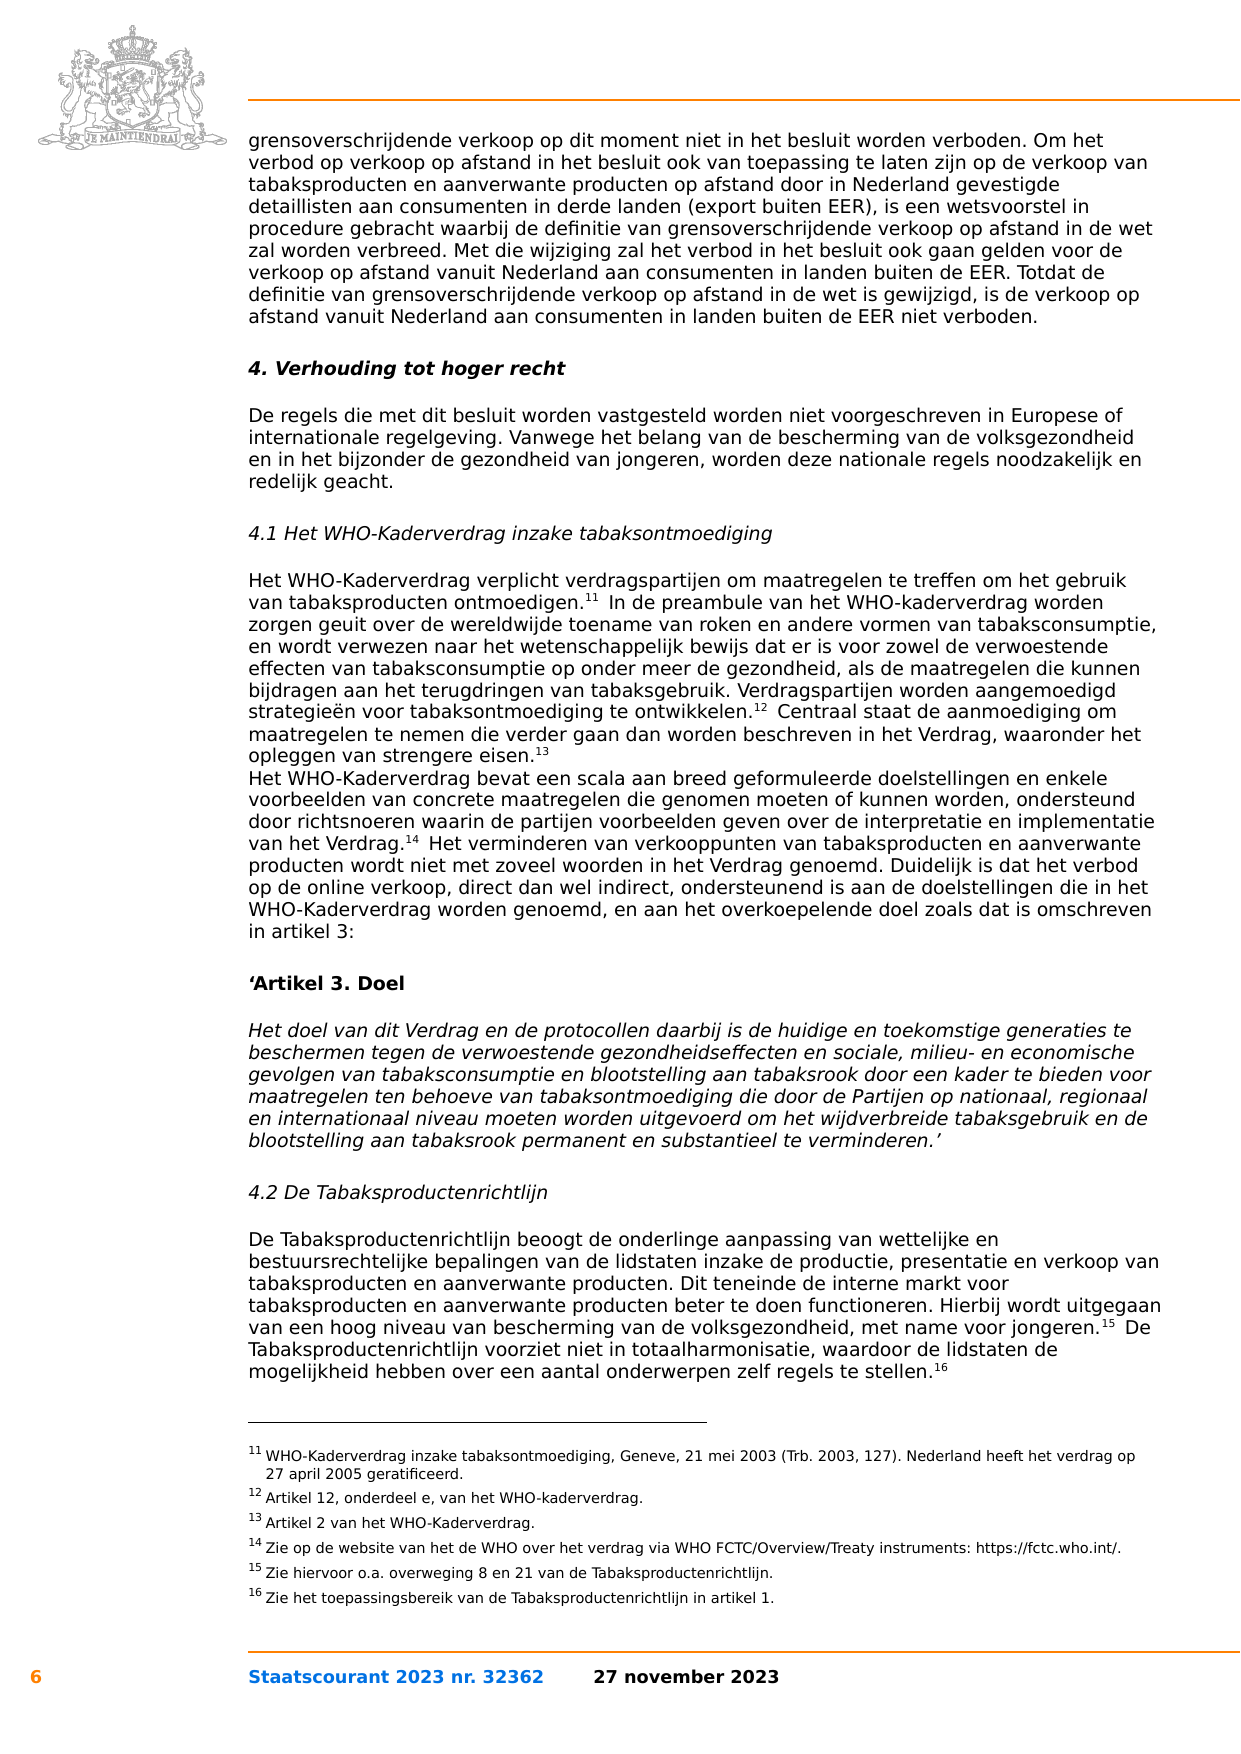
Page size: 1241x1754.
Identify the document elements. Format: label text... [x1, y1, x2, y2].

text De regels die met dit besluit worden vastgesteld worden niet voorgeschreven in Europese of internationale regelgeving. Vanwege het belang van de bescherming van de volksgezondheid en in het bijzonder de gezondheid van jongeren, worden deze nationale regels noodzakelijk en redelijk geacht. [248, 405, 1163, 493]
text Het WHO-Kaderverdrag bevat een scala aan breed geformuleerde doelstellingen en enkele voorbeelden van concrete maatregelen die genomen moeten of kunnen worden, ondersteund door richtsnoeren waarin de partijen voorbeelden geven over de interpretatie en implementatie van het Verdrag. Het verminderen van verkooppunten van tabaksproducten en aanverwante producten wordt niet met zoveel woorden in het Verdrag genoemd. Duidelijk is dat het verbod op de online verkoop, direct dan wel indirect, ondersteunend is aan de doelstellingen die in het WHO-Kaderverdrag worden genoemd, en aan het overkoepelende doel zoals dat is omschreven in artikel 3: [248, 767, 1163, 943]
text De Tabaksproductenrichtlijn beoogt de onderlinge aanpassing van wettelijke en bestuursrechtelijke bepalingen van de lidstaten inzake de productie, presentatie en verkoop van tabaksproducten en aanverwante producten. Dit teneinde de interne markt voor tabaksproducten en aanverwante producten beter te doen functioneren. Hierbij wordt uitgegaan van een hoog niveau van bescherming van de volksgezondheid, met name voor jongeren. De Tabaksproductenrichtlijn voorziet niet in totaalharmonisatie, waardoor de lidstaten de mogelijkheid hebben over een aantal onderwerpen zelf regels te stellen. [248, 1229, 1163, 1383]
text Zie op de website van het de WHO over het verdrag via WHO FCTC/Overview/Treaty instruments: https://fctc.who.int/. [248, 1536, 1163, 1558]
subtitle ‘Artikel 3. Doel [248, 973, 1163, 995]
text Zie hiervoor o.a. overweging 8 en 21 van de Tabaksproductenrichtlijn. [248, 1561, 1163, 1583]
subtitle 4.1 Het WHO-Kaderverdrag inzake tabaksontmoediging [248, 523, 1163, 544]
text Artikel 12, onderdeel e, van het WHO-kaderverdrag. [248, 1486, 1163, 1508]
text Artikel 2 van het WHO-Kaderverdrag. [248, 1511, 1163, 1533]
subtitle 4.2 De Tabaksproductenrichtlijn [248, 1182, 1163, 1204]
text Het doel van dit Verdrag en de protocollen daarbij is de huidige en toekomstige generaties te beschermen tegen de verwoestende gezondheidseffecten en sociale, milieu- en economische gevolgen van tabaksconsumptie en blootstelling aan tabaksrook door een kader te bieden voor maatregelen ten behoeve van tabaksontmoediging die door de Partijen op nationaal, regionaal en internationaal niveau moeten worden uitgevoerd om het wijdverbreide tabaksgebruik en de blootstelling aan tabaksrook permanent en substantieel te verminderen.’ [248, 1020, 1163, 1152]
text WHO-Kaderverdrag inzake tabaksontmoediging, Geneve, 21 mei 2003 (Trb. 2003, 127). Nederland heeft het verdrag op 27 april 2005 geratificeerd. [248, 1444, 1163, 1483]
text Zie het toepassingsbereik van de Tabaksproductenrichtlijn in artikel 1. [248, 1586, 1163, 1608]
text grensoverschrijdende verkoop op dit moment niet in het besluit worden verboden. Om het verbod op verkoop op afstand in het besluit ook van toepassing te laten zijn op de verkoop van tabaksproducten en aanverwante producten op afstand door in Nederland gevestigde detaillisten aan consumenten in derde landen (export buiten EER), is een wetsvoorstel in procedure gebracht waarbij de definitie van grensoverschrijdende verkoop op afstand in de wet zal worden verbreed. Met die wijziging zal het verbod in het besluit ook gaan gelden voor de verkoop op afstand vanuit Nederland aan consumenten in landen buiten de EER. Totdat de definitie van grensoverschrijdende verkoop op afstand in de wet is gewijzigd, is de verkoop op afstand vanuit Nederland aan consumenten in landen buiten de EER niet verboden. [248, 130, 1163, 328]
picture [38, 25, 227, 150]
subtitle 4. Verhouding tot hoger recht [248, 358, 1163, 380]
text Het WHO-Kaderverdrag verplicht verdragspartijen om maatregelen te treffen om het gebruik van tabaksproducten ontmoedigen. In de preambule van het WHO-kaderverdrag worden zorgen geuit over de wereldwijde toename van roken en andere vormen van tabaksconsumptie, en wordt verwezen naar het wetenschappelijk bewijs dat er is voor zowel de verwoestende effecten van tabaksconsumptie op onder meer de gezondheid, als de maatregelen die kunnen bijdragen aan het terugdringen van tabaksgebruik. Verdragspartijen worden aangemoedigd strategieën voor tabaksontmoediging te ontwikkelen. Centraal staat de aanmoediging om maatregelen te nemen die verder gaan dan worden beschreven in het Verdrag, waaronder het opleggen van strengere eisen. [248, 569, 1163, 767]
